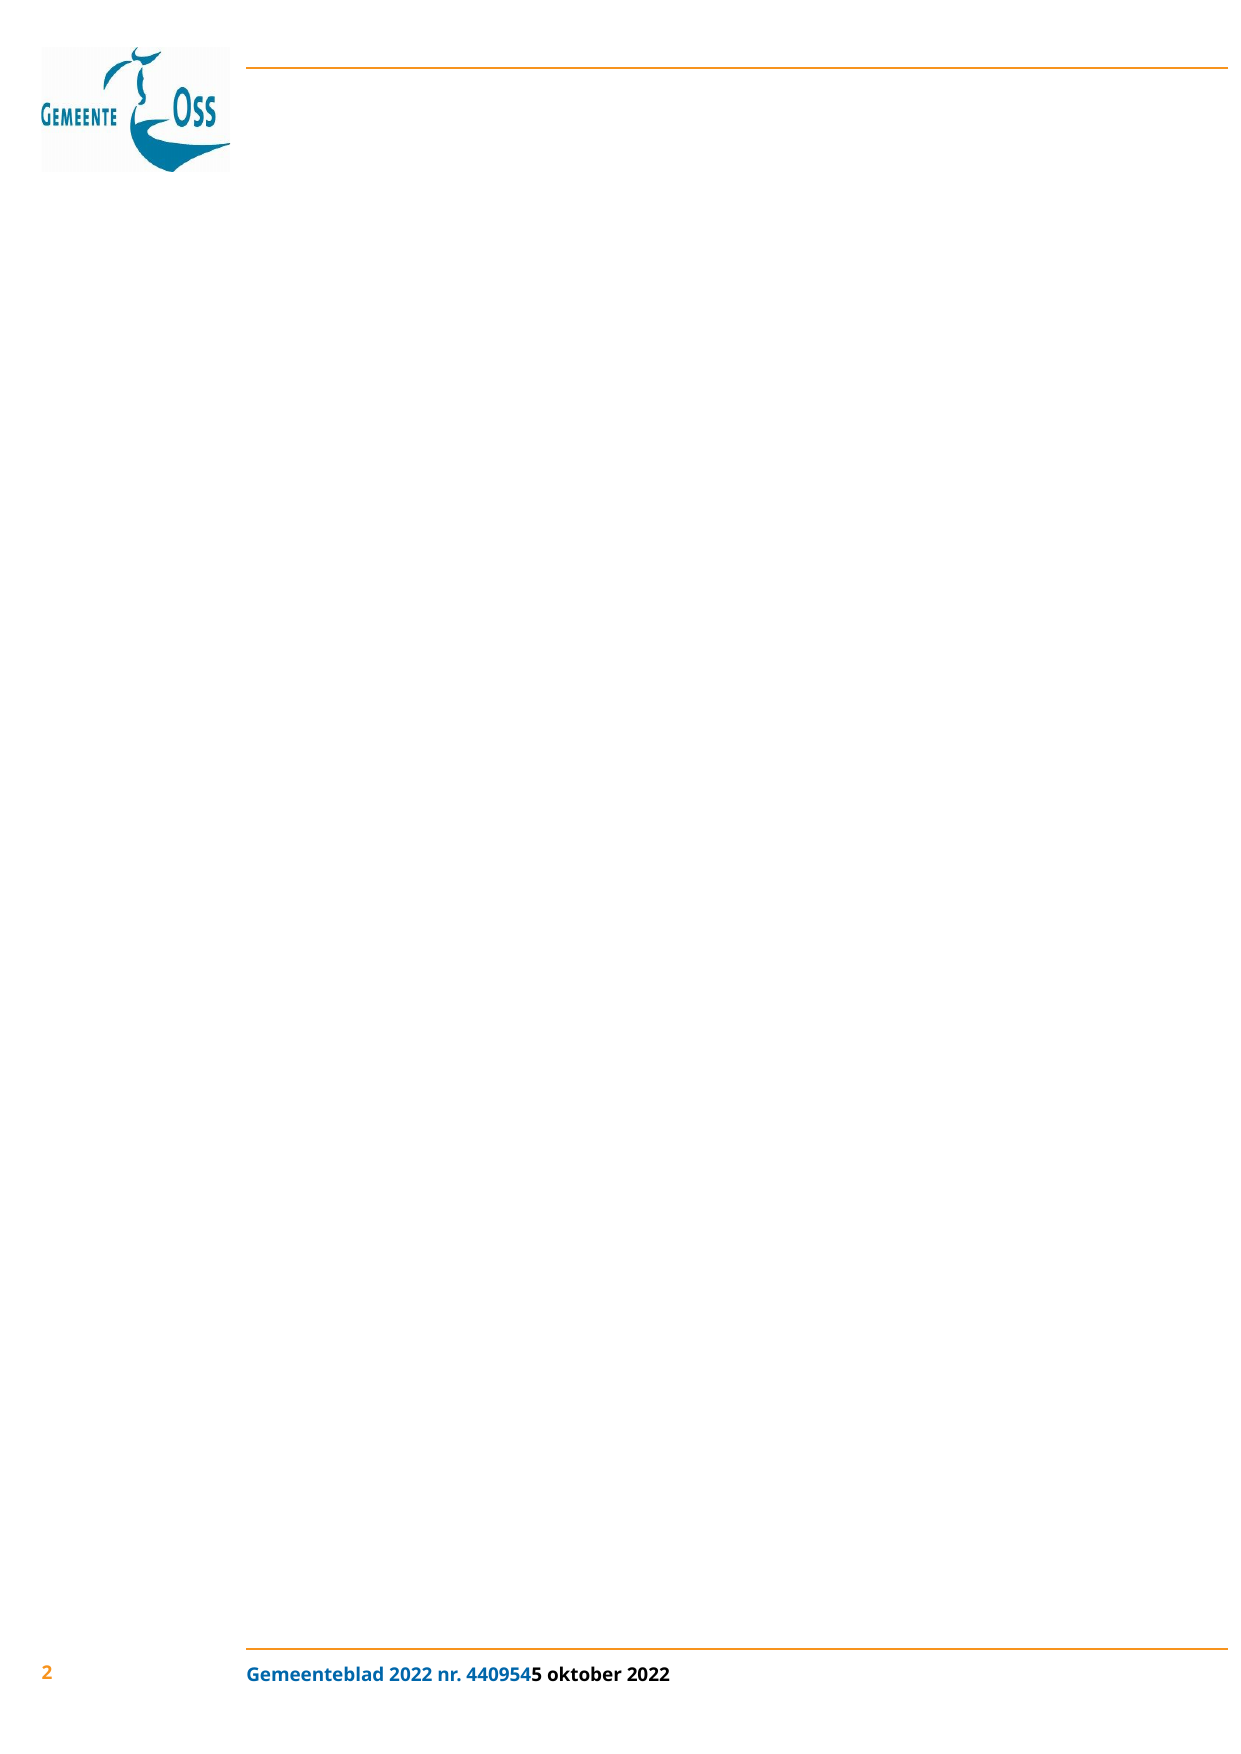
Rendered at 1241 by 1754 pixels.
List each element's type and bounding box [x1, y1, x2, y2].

picture [41, 47, 231, 172]
